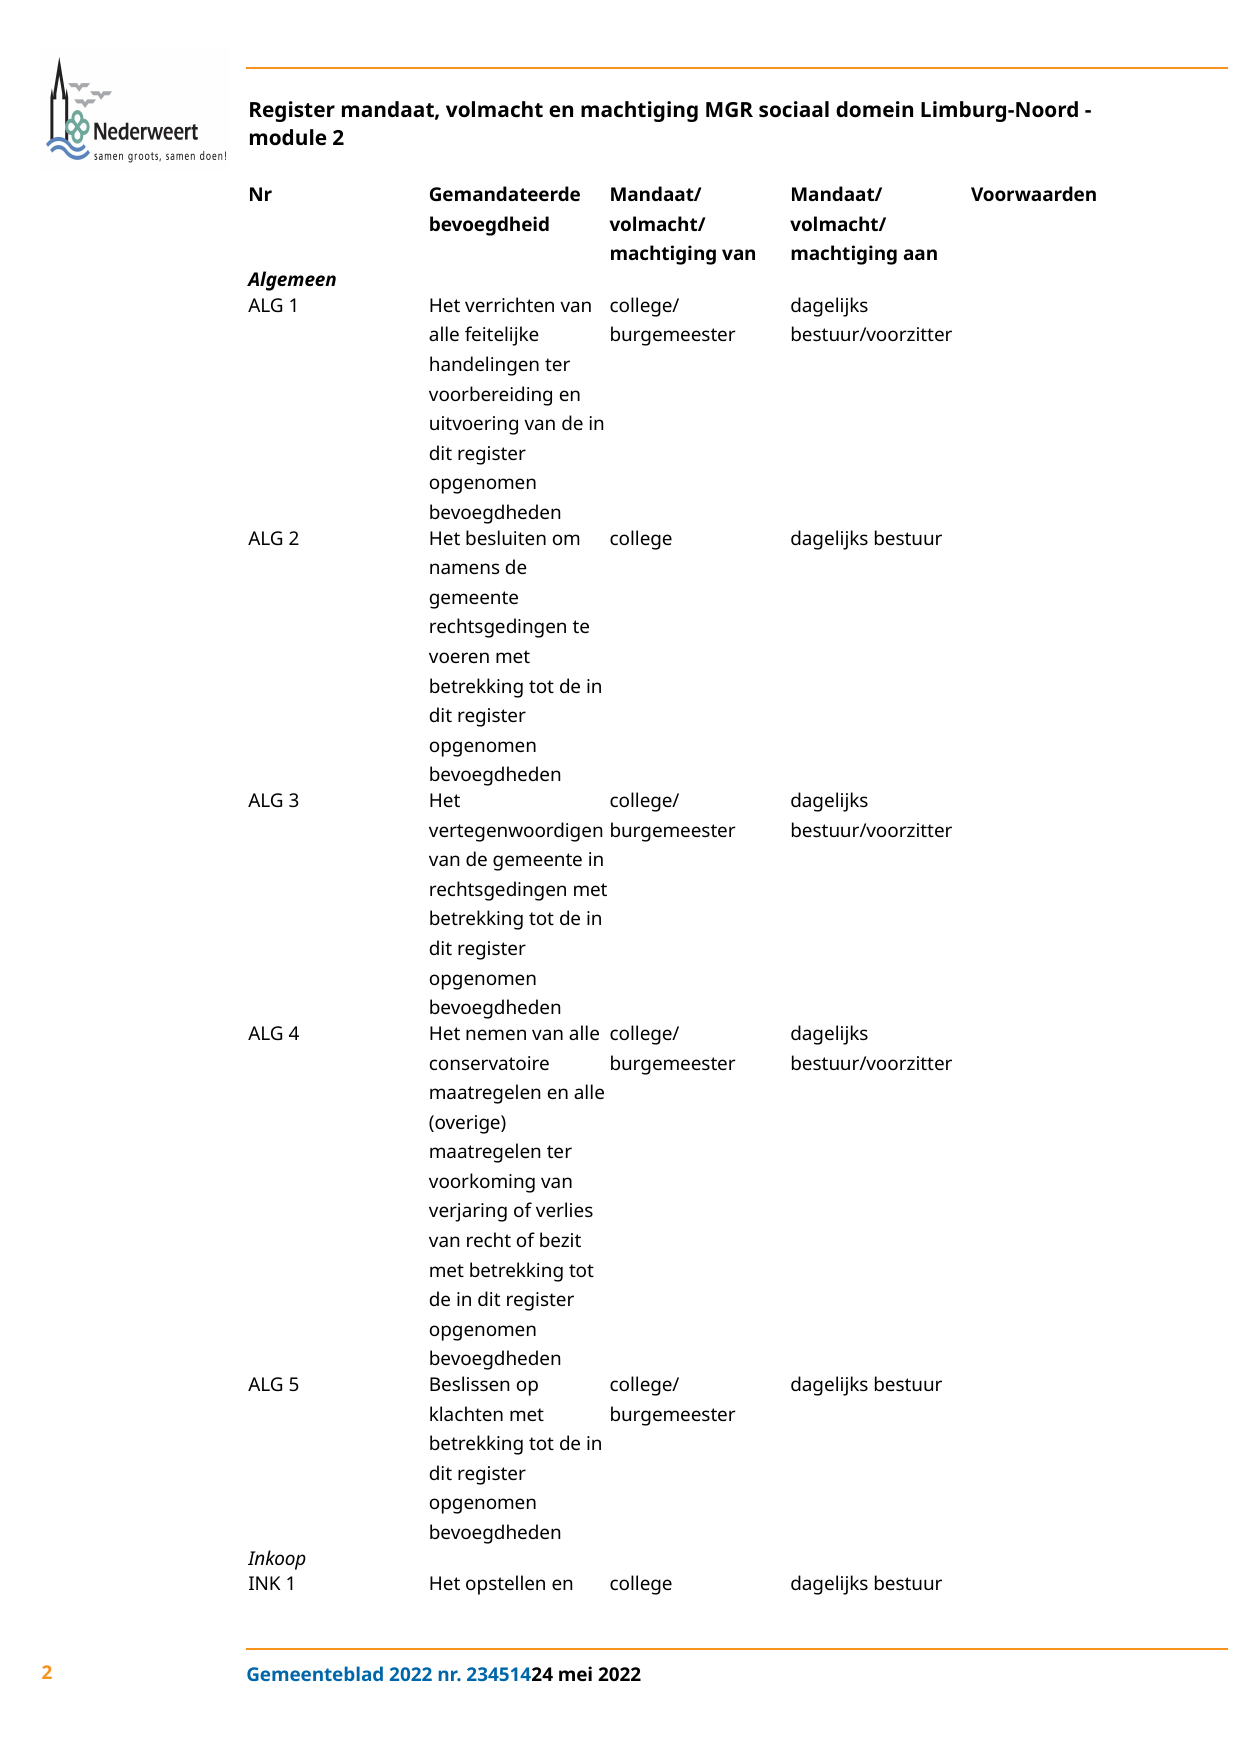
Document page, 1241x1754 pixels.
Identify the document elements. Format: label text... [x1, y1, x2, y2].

table_cell Beslissen op klachten met betrekking tot de in dit register opgenomen bevoegdheden [429, 1371, 609, 1545]
table_cell ALG 5 [248, 1371, 429, 1545]
table_cell INK 1 [248, 1571, 429, 1596]
table_cell college/burgemeester [609, 1371, 790, 1545]
table_header Voorwaarden [971, 181, 1152, 266]
table_cell [971, 1020, 1152, 1371]
table_cell dagelijks bestuur [790, 1371, 971, 1545]
table_header Mandaat/volmacht/machtiging aan [790, 181, 971, 266]
table_cell Inkoop [248, 1545, 1152, 1571]
table_cell dagelijks bestuur/voorzitter [790, 292, 971, 525]
table_cell college/burgemeester [609, 292, 790, 525]
table_cell college/burgemeester [609, 1020, 790, 1371]
table_cell Het besluiten om namens de gemeente rechtsgedingen te voeren met betrekking tot de in dit register opgenomen bevoegdheden [429, 525, 609, 787]
table_cell college [609, 1571, 790, 1596]
table_cell [971, 525, 1152, 787]
table_cell Het vertegenwoordigen van de gemeente in rechtsgedingen met betrekking tot de in dit register opgenomen bevoegdheden [429, 787, 609, 1020]
table_cell dagelijks bestuur [790, 1571, 971, 1596]
table_cell dagelijks bestuur [790, 525, 971, 787]
picture [41, 47, 231, 172]
table_cell ALG 1 [248, 292, 429, 525]
table_cell [971, 787, 1152, 1020]
table_cell dagelijks bestuur/voorzitter [790, 1020, 971, 1371]
table_cell Het opstellen en [429, 1571, 609, 1596]
table_cell ALG 2 [248, 525, 429, 787]
table_cell Het nemen van alle conservatoire maatregelen en alle (overige) maatregelen ter voorkoming van verjaring of verlies van recht of bezit met betrekking tot de in dit register opgenomen bevoegdheden [429, 1020, 609, 1371]
table_cell college/burgemeester [609, 787, 790, 1020]
table_cell college [609, 525, 790, 787]
table_cell dagelijks bestuur/voorzitter [790, 787, 971, 1020]
table_cell Het verrichten van alle feitelijke handelingen ter voorbereiding en uitvoering van de in dit register opgenomen bevoegdheden [429, 292, 609, 525]
table_cell [971, 1371, 1152, 1545]
table_cell ALG 4 [248, 1020, 429, 1371]
table_header Mandaat/volmacht/machtiging van [609, 181, 790, 266]
text Register mandaat, volmacht en machtiging MGR sociaal domein Limburg-Noord - module 2 [248, 95, 1152, 152]
table_cell [971, 1571, 1152, 1596]
table_header Gemandateerde bevoegdheid [429, 181, 609, 266]
table_cell Algemeen [248, 266, 1152, 292]
table_header Nr [248, 181, 429, 266]
table_cell ALG 3 [248, 787, 429, 1020]
table_cell [971, 292, 1152, 525]
